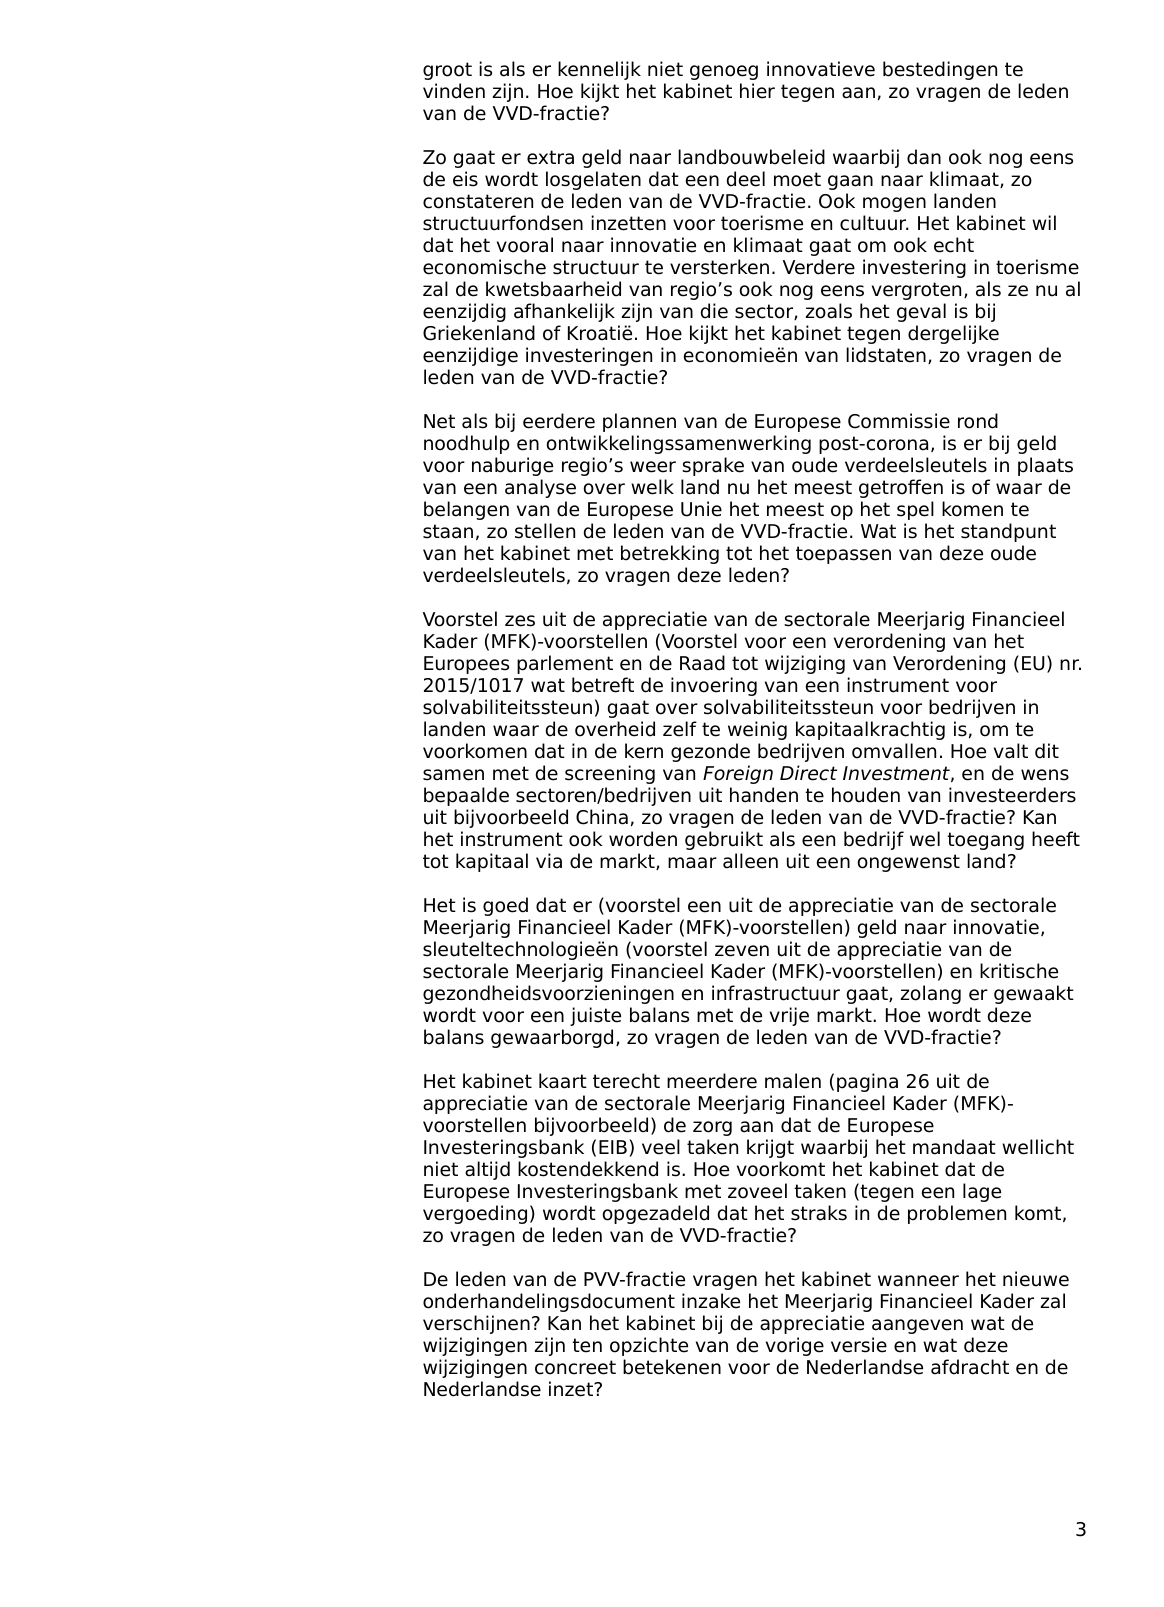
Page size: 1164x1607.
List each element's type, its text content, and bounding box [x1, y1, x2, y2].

text Net als bij eerdere plannen van de Europese Commissie rond noodhulp en ontwikkelingssamenwerking post-corona, is er bij geld voor naburige regio’s weer sprake van oude verdeelsleutels in plaats van een analyse over welk land nu het meest getroffen is of waar de belangen van de Europese Unie het meest op het spel komen te staan, zo stellen de leden van de VVD-fractie. Wat is het standpunt van het kabinet met betrekking tot het toepassen van deze oude verdeelsleutels, zo vragen deze leden? [422, 411, 1087, 587]
text Het is goed dat er (voorstel een uit de appreciatie van de sectorale Meerjarig Financieel Kader (MFK)-voorstellen) geld naar innovatie, sleuteltechnologieën (voorstel zeven uit de appreciatie van de sectorale Meerjarig Financieel Kader (MFK)-voorstellen) en kritische gezondheidsvoorzieningen en infrastructuur gaat, zolang er gewaakt wordt voor een juiste balans met de vrije markt. Hoe wordt deze balans gewaarborgd, zo vragen de leden van de VVD-fractie? [422, 895, 1087, 1049]
text groot is als er kennelijk niet genoeg innovatieve bestedingen te vinden zijn. Hoe kijkt het kabinet hier tegen aan, zo vragen de leden van de VVD-fractie? [422, 59, 1087, 125]
text Het kabinet kaart terecht meerdere malen (pagina 26 uit de appreciatie van de sectorale Meerjarig Financieel Kader (MFK)-voorstellen bijvoorbeeld) de zorg aan dat de Europese Investeringsbank (EIB) veel taken krijgt waarbij het mandaat wellicht niet altijd kostendekkend is. Hoe voorkomt het kabinet dat de Europese Investeringsbank met zoveel taken (tegen een lage vergoeding) wordt opgezadeld dat het straks in de problemen komt, zo vragen de leden van de VVD-fractie? [422, 1071, 1087, 1247]
text Voorstel zes uit de appreciatie van de sectorale Meerjarig Financieel Kader (MFK)-voorstellen (Voorstel voor een verordening van het Europees parlement en de Raad tot wijziging van Verordening (EU) nr. 2015/1017 wat betreft de invoering van een instrument voor solvabiliteitssteun) gaat over solvabiliteitssteun voor bedrijven in landen waar de overheid zelf te weinig kapitaalkrachtig is, om te voorkomen dat in de kern gezonde bedrijven omvallen. Hoe valt dit samen met de screening van Foreign Direct Investment, en de wens bepaalde sectoren/bedrijven uit handen te houden van investeerders uit bijvoorbeeld China, zo vragen de leden van de VVD-fractie? Kan het instrument ook worden gebruikt als een bedrijf wel toegang heeft tot kapitaal via de markt, maar alleen uit een ongewenst land? [422, 609, 1087, 873]
text Zo gaat er extra geld naar landbouwbeleid waarbij dan ook nog eens de eis wordt losgelaten dat een deel moet gaan naar klimaat, zo constateren de leden van de VVD-fractie. Ook mogen landen structuurfondsen inzetten voor toerisme en cultuur. Het kabinet wil dat het vooral naar innovatie en klimaat gaat om ook echt economische structuur te versterken. Verdere investering in toerisme zal de kwetsbaarheid van regio’s ook nog eens vergroten, als ze nu al eenzijdig afhankelijk zijn van die sector, zoals het geval is bij Griekenland of Kroatië. Hoe kijkt het kabinet tegen dergelijke eenzijdige investeringen in economieën van lidstaten, zo vragen de leden van de VVD-fractie? [422, 147, 1087, 389]
text De leden van de PVV-fractie vragen het kabinet wanneer het nieuwe onderhandelingsdocument inzake het Meerjarig Financieel Kader zal verschijnen? Kan het kabinet bij de appreciatie aangeven wat de wijzigingen zijn ten opzichte van de vorige versie en wat deze wijzigingen concreet betekenen voor de Nederlandse afdracht en de Nederlandse inzet? [422, 1269, 1087, 1401]
